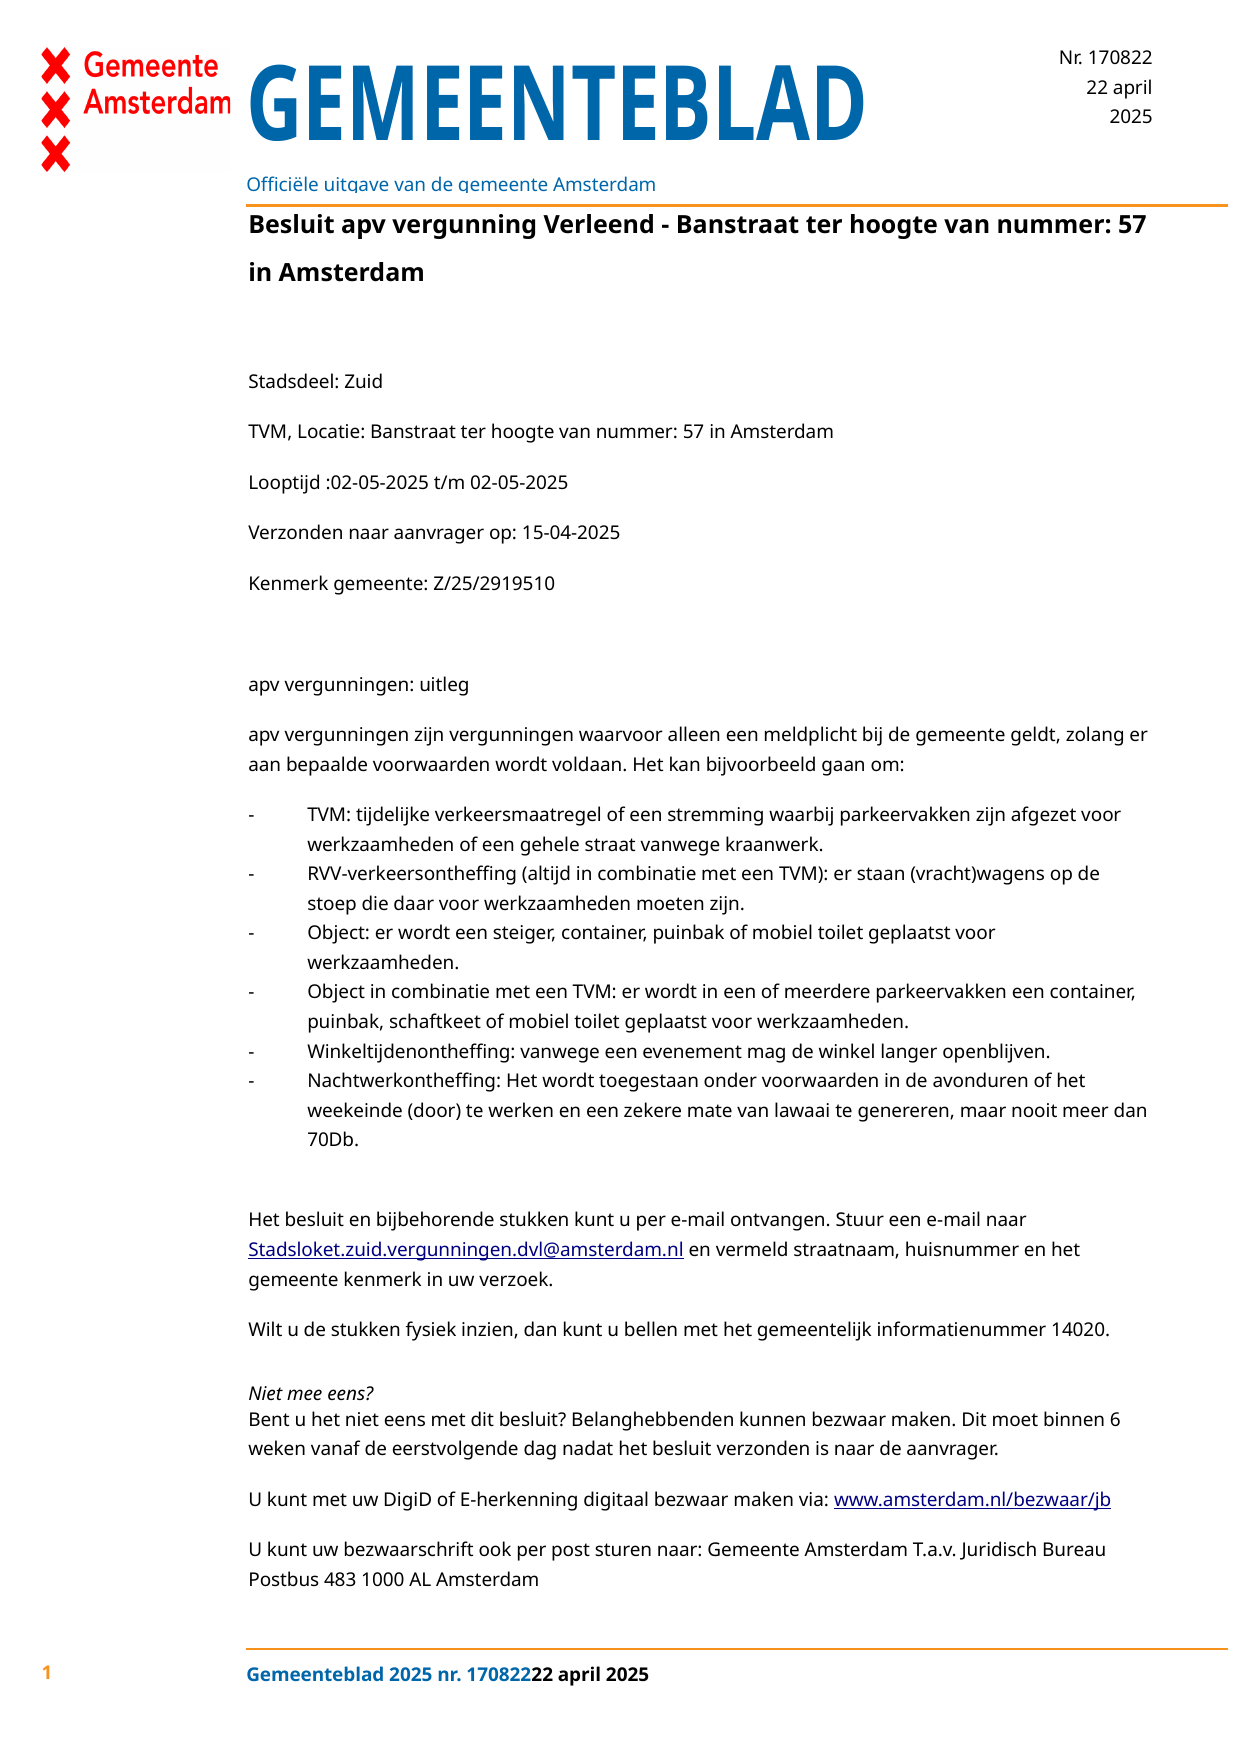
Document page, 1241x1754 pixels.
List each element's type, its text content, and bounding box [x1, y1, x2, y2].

text Besluit apv vergunning Verleend - Banstraat ter hoogte van nummer: 57 in Amsterdam [248, 207, 1152, 288]
text Wilt u de stukken fysiek inzien, dan kunt u bellen met het gemeentelijk informatienummer 14020. [248, 1316, 1152, 1342]
list RVV-verkeersontheffing (altijd in combinatie met een TVM): er staan (vracht)wagens op de stoep die daar voor werkzaamheden moeten zijn. [248, 860, 1152, 916]
text Looptijd :02-05-2025 t/m 02-05-2025 [248, 469, 1152, 495]
picture [41, 47, 231, 172]
text TVM, Locatie: Banstraat ter hoogte van nummer: 57 in Amsterdam [248, 419, 1152, 444]
text U kunt uw bezwaarschrift ook per post sturen naar: Gemeente Amsterdam T.a.v. Juridisch Bureau Postbus 483 1000 AL Amsterdam [248, 1536, 1152, 1592]
text Het besluit en bijbehorende stukken kunt u per e-mail ontvangen. Stuur een e-mail naar Stadsloket.zuid.vergunningen.dvl@amsterdam.nl en vermeld straatnaam, huisnummer en het gemeente kenmerk in uw verzoek. [248, 1207, 1152, 1292]
text apv vergunningen zijn vergunningen waarvoor alleen een meldplicht bij de gemeente geldt, zolang er aan bepaalde voorwaarden wordt voldaan. Het kan bijvoorbeeld gaan om: [248, 721, 1152, 777]
text U kunt met uw DigiD of E-herkenning digitaal bezwaar maken via: www.amsterdam.nl/bezwaar/jb [248, 1486, 1152, 1512]
text Niet mee eens? [248, 1380, 1152, 1406]
list TVM: tijdelijke verkeersmaatregel of een stremming waarbij parkeervakken zijn afgezet voor werkzaamheden of een gehele straat vanwege kraanwerk. [248, 801, 1152, 857]
list Object: er wordt een steiger, container, puinbak of mobiel toilet geplaatst voor werkzaamheden. [248, 919, 1152, 975]
text apv vergunningen: uitleg [248, 671, 1152, 697]
list Winkeltijdenontheffing: vanwege een evenement mag de winkel langer openblijven. [248, 1038, 1152, 1064]
text Bent u het niet eens met dit besluit? Belanghebbenden kunnen bezwaar maken. Dit moet binnen 6 weken vanaf de eerstvolgende dag nadat het besluit verzonden is naar de aanvrager. [248, 1406, 1152, 1461]
list Object in combinatie met een TVM: er wordt in een of meerdere parkeervakken een container, puinbak, schaftkeet of mobiel toilet geplaatst voor werkzaamheden. [248, 979, 1152, 1034]
text Kenmerk gemeente: Z/25/2919510 [248, 570, 1152, 596]
text Verzonden naar aanvrager op: 15-04-2025 [248, 519, 1152, 545]
list Nachtwerkontheffing: Het wordt toegestaan onder voorwaarden in de avonduren of het weekeinde (door) te werken en een zekere mate van lawaai te genereren, maar nooit meer dan 70Db. [248, 1067, 1152, 1152]
text Stadsdeel: Zuid [248, 368, 1152, 394]
